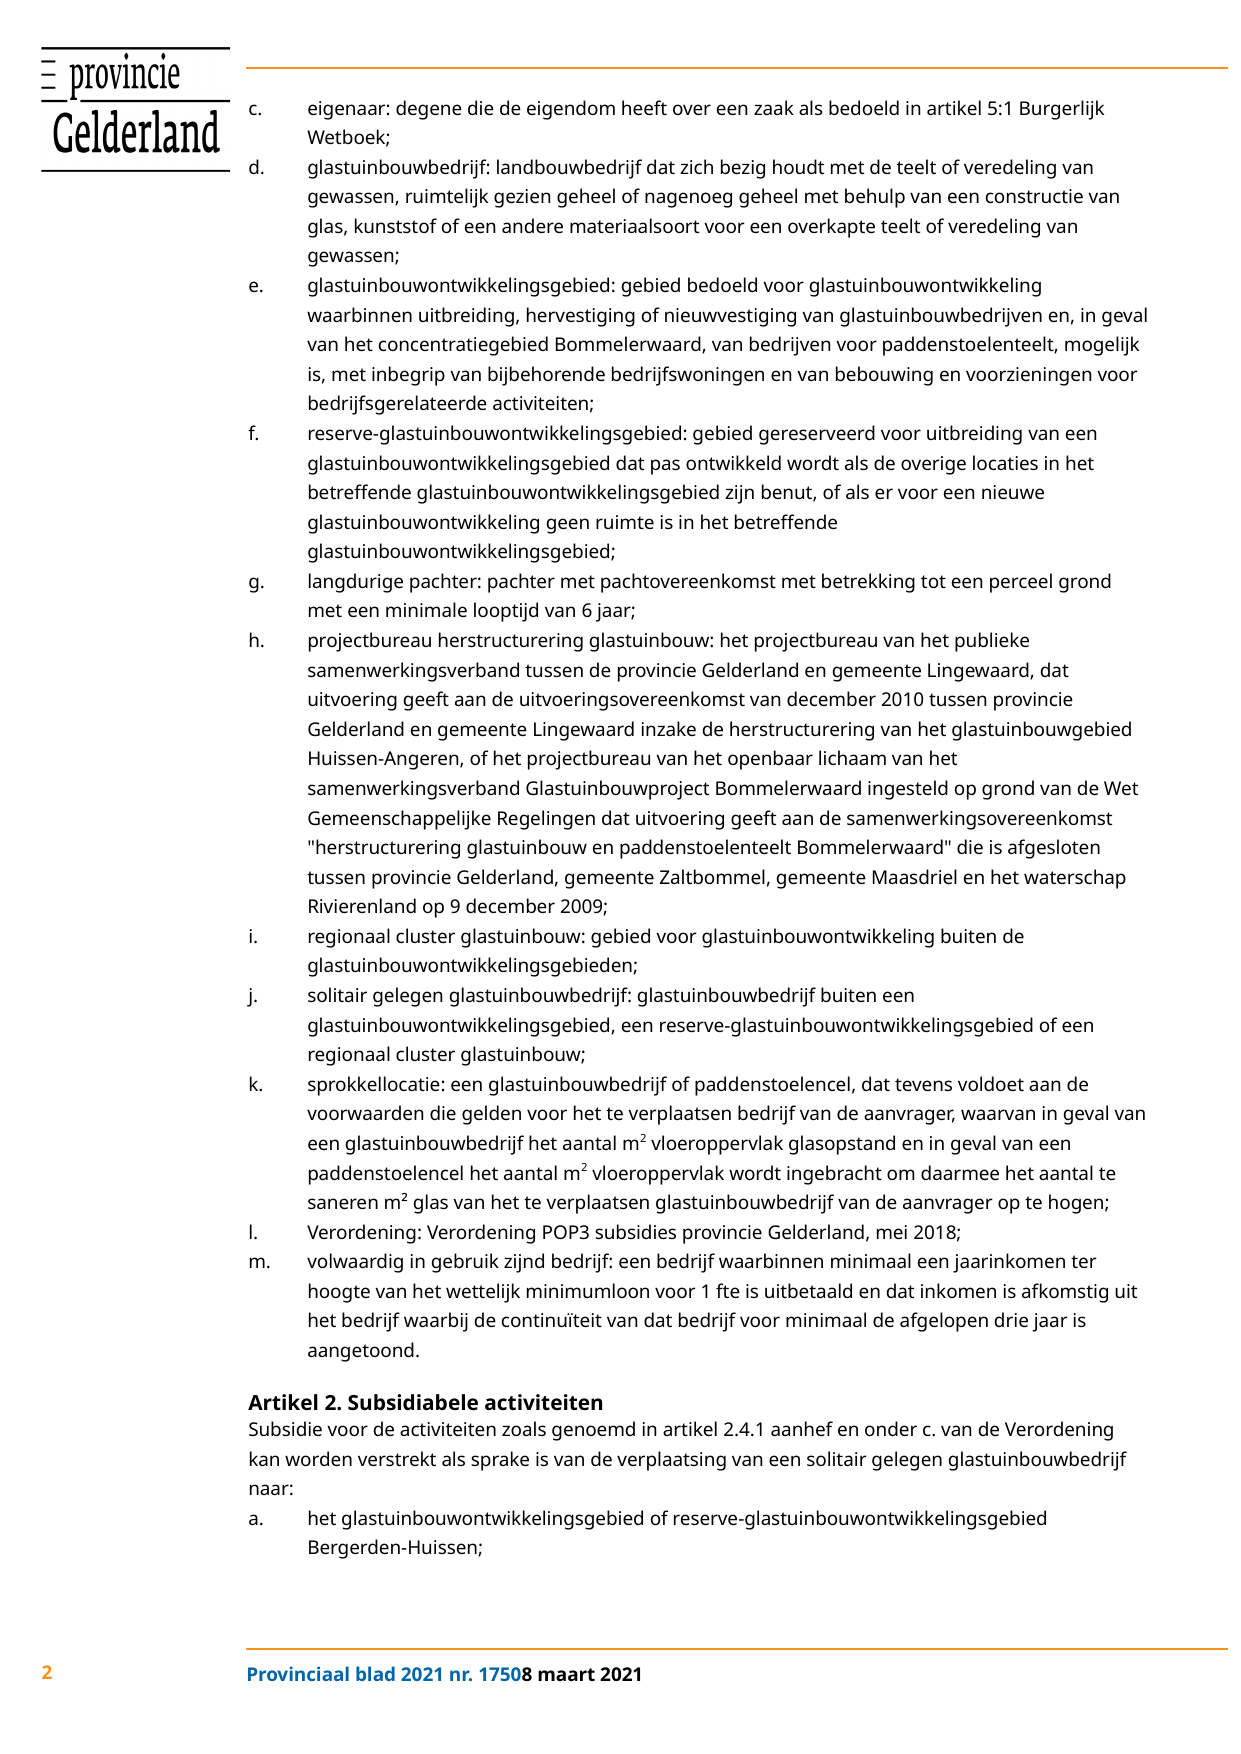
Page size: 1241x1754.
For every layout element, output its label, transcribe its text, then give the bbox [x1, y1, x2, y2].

list reserve-glastuinbouwontwikkelingsgebied: gebied gereserveerd voor uitbreiding van een glastuinbouwontwikkelingsgebied dat pas ontwikkeld wordt als de overige locaties in het betreffende glastuinbouwontwikkelingsgebied zijn benut, of als er voor een nieuwe glastuinbouwontwikkeling geen ruimte is in het betreffende glastuinbouwontwikkelingsgebied; [248, 420, 1152, 564]
text Subsidie voor de activiteiten zoals genoemd in artikel 2.4.1 aanhef en onder c. van de Verordening kan worden verstrekt als sprake is van de verplaatsing van een solitair gelegen glastuinbouwbedrijf naar: [248, 1416, 1152, 1501]
list regionaal cluster glastuinbouw: gebied voor glastuinbouwontwikkeling buiten de glastuinbouwontwikkelingsgebieden; [248, 923, 1152, 978]
list eigenaar: degene die de eigendom heeft over een zaak als bedoeld in artikel 5:1 Burgerlijk Wetboek; [248, 95, 1152, 150]
list langdurige pachter: pachter met pachtovereenkomst met betrekking tot een perceel grond met een minimale looptijd van 6 jaar; [248, 568, 1152, 623]
list glastuinbouwbedrijf: landbouwbedrijf dat zich bezig houdt met de teelt of veredeling van gewassen, ruimtelijk gezien geheel of nagenoeg geheel met behulp van een constructie van glas, kunststof of een andere materiaalsoort voor een overkapte teelt of veredeling van gewassen; [248, 154, 1152, 268]
list het glastuinbouwontwikkelingsgebied of reserve-glastuinbouwontwikkelingsgebied Bergerden-Huissen; [248, 1505, 1152, 1560]
list volwaardig in gebruik zijnd bedrijf: een bedrijf waarbinnen minimaal een jaarinkomen ter hoogte van het wettelijk minimumloon voor 1 fte is uitbetaald en dat inkomen is afkomstig uit het bedrijf waarbij de continuïteit van dat bedrijf voor minimaal de afgelopen drie jaar is aangetoond. [248, 1248, 1152, 1363]
list Verordening: Verordening POP3 subsidies provincie Gelderland, mei 2018; [248, 1219, 1152, 1245]
list glastuinbouwontwikkelingsgebied: gebied bedoeld voor glastuinbouwontwikkeling waarbinnen uitbreiding, hervestiging of nieuwvestiging van glastuinbouwbedrijven en, in geval van het concentratiegebied Bommelerwaard, van bedrijven voor paddenstoelenteelt, mogelijk is, met inbegrip van bijbehorende bedrijfswoningen en van bebouwing en voorzieningen voor bedrijfsgerelateerde activiteiten; [248, 272, 1152, 416]
list sprokkellocatie: een glastuinbouwbedrijf of paddenstoelencel, dat tevens voldoet aan de voorwaarden die gelden voor het te verplaatsen bedrijf van de aanvrager, waarvan in geval van een glastuinbouwbedrijf het aantal m2 vloeroppervlak glasopstand en in geval van een paddenstoelencel het aantal m2 vloeroppervlak wordt ingebracht om daarmee het aantal te saneren m² glas van het te verplaatsen glastuinbouwbedrijf van de aanvrager op te hogen; [248, 1071, 1152, 1215]
list projectbureau herstructurering glastuinbouw: het projectbureau van het publieke samenwerkingsverband tussen de provincie Gelderland en gemeente Lingewaard, dat uitvoering geeft aan de uitvoeringsovereenkomst van december 2010 tussen provincie Gelderland en gemeente Lingewaard inzake de herstructurering van het glastuinbouwgebied Huissen-Angeren, of het projectbureau van het openbaar lichaam van het samenwerkingsverband Glastuinbouwproject Bommelerwaard ingesteld op grond van de Wet Gemeenschappelijke Regelingen dat uitvoering geeft aan de samenwerkingsovereenkomst "herstructurering glastuinbouw en paddenstoelenteelt Bommelerwaard" die is afgesloten tussen provincie Gelderland, gemeente Zaltbommel, gemeente Maasdriel en het waterschap Rivierenland op 9 december 2009; [248, 627, 1152, 919]
list solitair gelegen glastuinbouwbedrijf: glastuinbouwbedrijf buiten een glastuinbouwontwikkelingsgebied, een reserve-glastuinbouwontwikkelingsgebied of een regionaal cluster glastuinbouw; [248, 982, 1152, 1067]
text Artikel 2. Subsidiabele activiteiten [248, 1388, 1152, 1416]
picture [41, 47, 231, 172]
